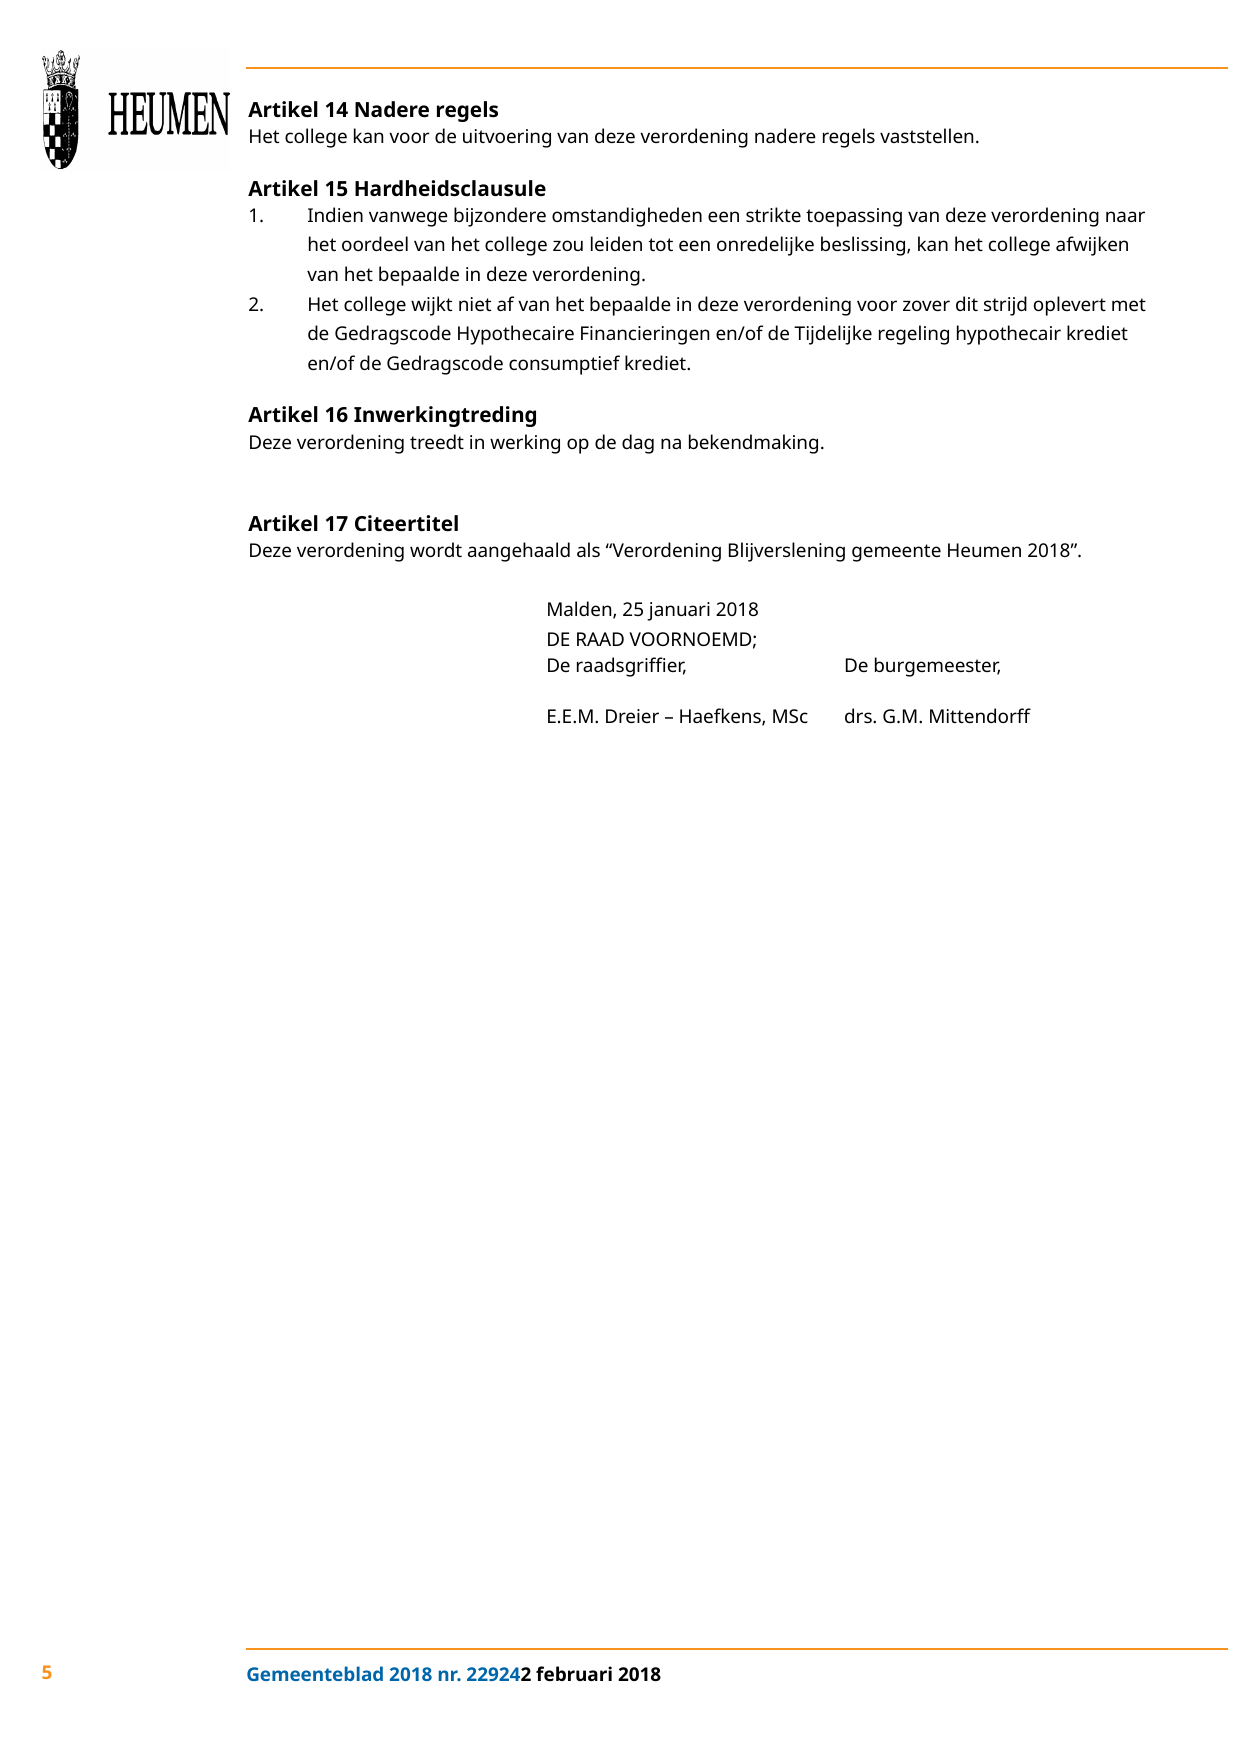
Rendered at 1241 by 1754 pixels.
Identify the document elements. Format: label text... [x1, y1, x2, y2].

table_cell [844, 678, 1152, 703]
text Artikel 14 Nadere regels [248, 95, 1152, 123]
table_cell E.E.M. Dreier – Haefkens, MSc [546, 703, 844, 729]
list Indien vanwege bijzondere omstandigheden een strikte toepassing van deze verordening naar het oordeel van het college zou leiden tot een onredelijke beslissing, kan het college afwijken van het bepaalde in deze verordening. [248, 202, 1152, 287]
list Het college wijkt niet af van het bepaalde in deze verordening voor zover dit strijd oplevert met de Gedragscode Hypothecaire Financieringen en/of de Tijdelijke regeling hypothecair krediet en/of de Gedragscode consumptief krediet. [248, 291, 1152, 376]
table_header Malden, 25 januari 2018 DE RAAD VOORNOEMD; [546, 597, 1152, 652]
table_cell [546, 678, 844, 703]
text Artikel 17 Citeertitel [248, 509, 1152, 537]
text Het college kan voor de uitvoering van deze verordening nadere regels vaststellen. [248, 123, 1152, 149]
table_cell drs. G.M. Mittendorff [844, 703, 1152, 729]
table_header [248, 597, 546, 652]
table_cell [248, 652, 546, 678]
text Artikel 15 Hardheidsclausule [248, 174, 1152, 202]
table_cell [248, 703, 546, 729]
text Deze verordening treedt in werking op de dag na bekendmaking. [248, 429, 1152, 454]
table_cell [248, 678, 546, 703]
table_cell De burgemeester, [844, 652, 1152, 678]
text Artikel 16 Inwerkingtreding [248, 400, 1152, 429]
text Deze verordening wordt aangehaald als “Verordening Blijverslening gemeente Heumen 2018”. [248, 537, 1152, 563]
table_cell De raadsgriffier, [546, 652, 844, 678]
picture [41, 47, 231, 172]
